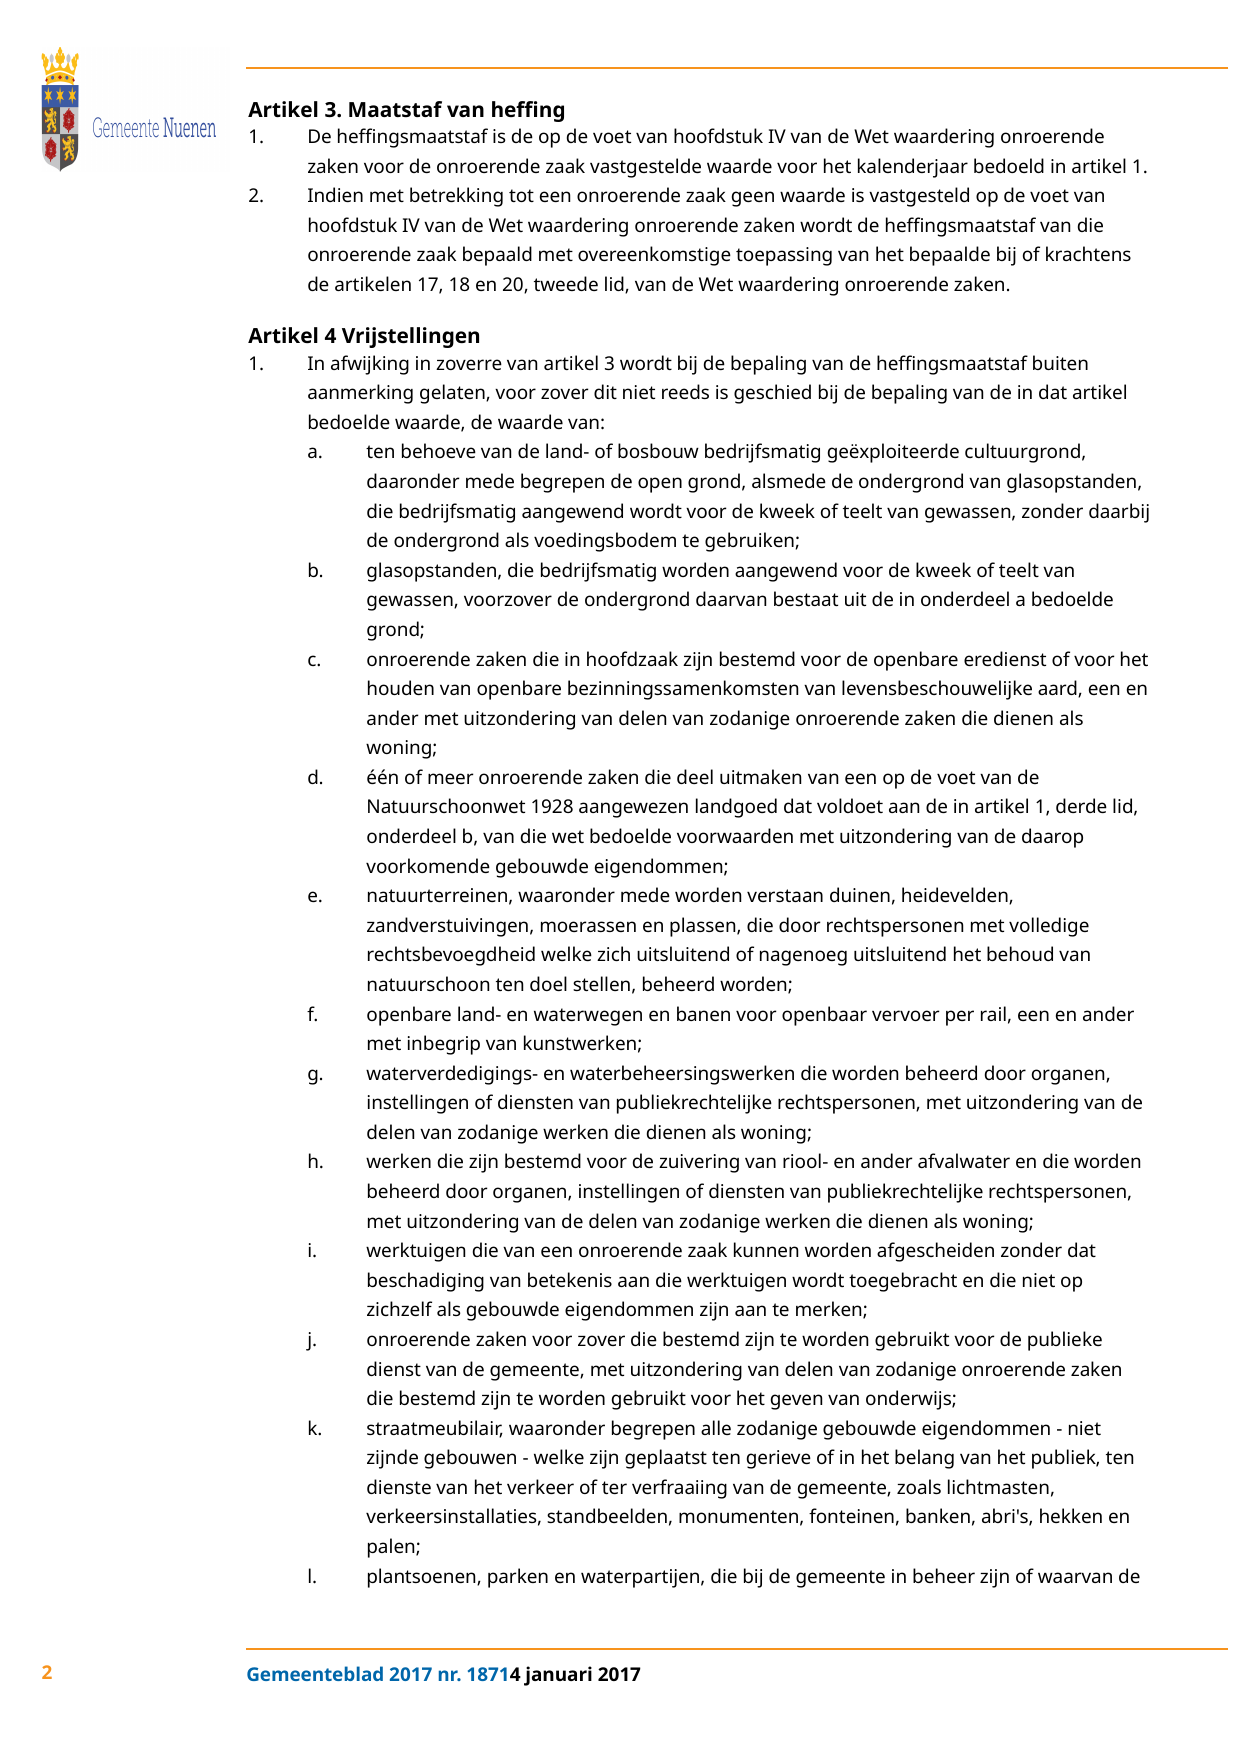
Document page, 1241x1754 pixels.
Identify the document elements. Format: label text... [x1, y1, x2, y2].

list werken die zijn bestemd voor de zuivering van riool- en ander afvalwater en die worden beheerd door organen, instellingen of diensten van publiekrechtelijke rechtspersonen, met uitzondering van de delen van zodanige werken die dienen als woning; [307, 1149, 1152, 1234]
list ten behoeve van de land- of bosbouw bedrijfsmatig geëxploiteerde cultuurgrond, daaronder mede begrepen de open grond, alsmede de ondergrond van glasopstanden, die bedrijfsmatig aangewend wordt voor de kweek of teelt van gewassen, zonder daarbij de ondergrond als voedingsbodem te gebruiken; [307, 439, 1152, 553]
list straatmeubilair, waaronder begrepen alle zodanige gebouwde eigendommen - niet zijnde gebouwen - welke zijn geplaatst ten gerieve of in het belang van het publiek, ten dienste van het verkeer of ter verfraaiing van de gemeente, zoals lichtmasten, verkeersinstallaties, standbeelden, monumenten, fonteinen, banken, abri's, hekken en palen; [307, 1415, 1152, 1559]
list In afwijking in zoverre van artikel 3 wordt bij de bepaling van de heffingsmaatstaf buiten aanmerking gelaten, voor zover dit niet reeds is geschied bij de bepaling van de in dat artikel bedoelde waarde, de waarde van: [248, 350, 1152, 435]
list werktuigen die van een onroerende zaak kunnen worden afgescheiden zonder dat beschadiging van betekenis aan die werktuigen wordt toegebracht en die niet op zichzelf als gebouwde eigendommen zijn aan te merken; [307, 1237, 1152, 1322]
list De heffingsmaatstaf is de op de voet van hoofdstuk IV van de Wet waardering onroerende zaken voor de onroerende zaak vastgestelde waarde voor het kalenderjaar bedoeld in artikel 1. [248, 123, 1152, 178]
text Artikel 3. Maatstaf van heffing [248, 95, 1152, 123]
list openbare land- en waterwegen en banen voor openbaar vervoer per rail, een en ander met inbegrip van kunstwerken; [307, 1001, 1152, 1056]
list waterverdedigings- en waterbeheersingswerken die worden beheerd door organen, instellingen of diensten van publiekrechtelijke rechtspersonen, met uitzondering van de delen van zodanige werken die dienen als woning; [307, 1060, 1152, 1145]
list één of meer onroerende zaken die deel uitmaken van een op de voet van de Natuurschoonwet 1928 aangewezen landgoed dat voldoet aan de in artikel 1, derde lid, onderdeel b, van die wet bedoelde voorwaarden met uitzondering van de daarop voorkomende gebouwde eigendommen; [307, 764, 1152, 879]
list glasopstanden, die bedrijfsmatig worden aangewend voor de kweek of teelt van gewassen, voorzover de ondergrond daarvan bestaat uit de in onderdeel a bedoelde grond; [307, 557, 1152, 642]
list plantsoenen, parken en waterpartijen, die bij de gemeente in beheer zijn of waarvan de [307, 1563, 1152, 1589]
list onroerende zaken voor zover die bestemd zijn te worden gebruikt voor de publieke dienst van de gemeente, met uitzondering van delen van zodanige onroerende zaken die bestemd zijn te worden gebruikt voor het geven van onderwijs; [307, 1326, 1152, 1411]
picture [41, 47, 231, 172]
list natuurterreinen, waaronder mede worden verstaan duinen, heidevelden, zandverstuivingen, moerassen en plassen, die door rechtspersonen met volledige rechtsbevoegdheid welke zich uitsluitend of nagenoeg uitsluitend het behoud van natuurschoon ten doel stellen, beheerd worden; [307, 882, 1152, 997]
list Indien met betrekking tot een onroerende zaak geen waarde is vastgesteld op de voet van hoofdstuk IV van de Wet waardering onroerende zaken wordt de heffingsmaatstaf van die onroerende zaak bepaald met overeenkomstige toepassing van het bepaalde bij of krachtens de artikelen 17, 18 en 20, tweede lid, van de Wet waardering onroerende zaken. [248, 182, 1152, 297]
list onroerende zaken die in hoofdzaak zijn bestemd voor de openbare eredienst of voor het houden van openbare bezinningssamenkomsten van levensbeschouwelijke aard, een en ander met uitzondering van delen van zodanige onroerende zaken die dienen als woning; [307, 646, 1152, 760]
text Artikel 4 Vrijstellingen [248, 322, 1152, 350]
